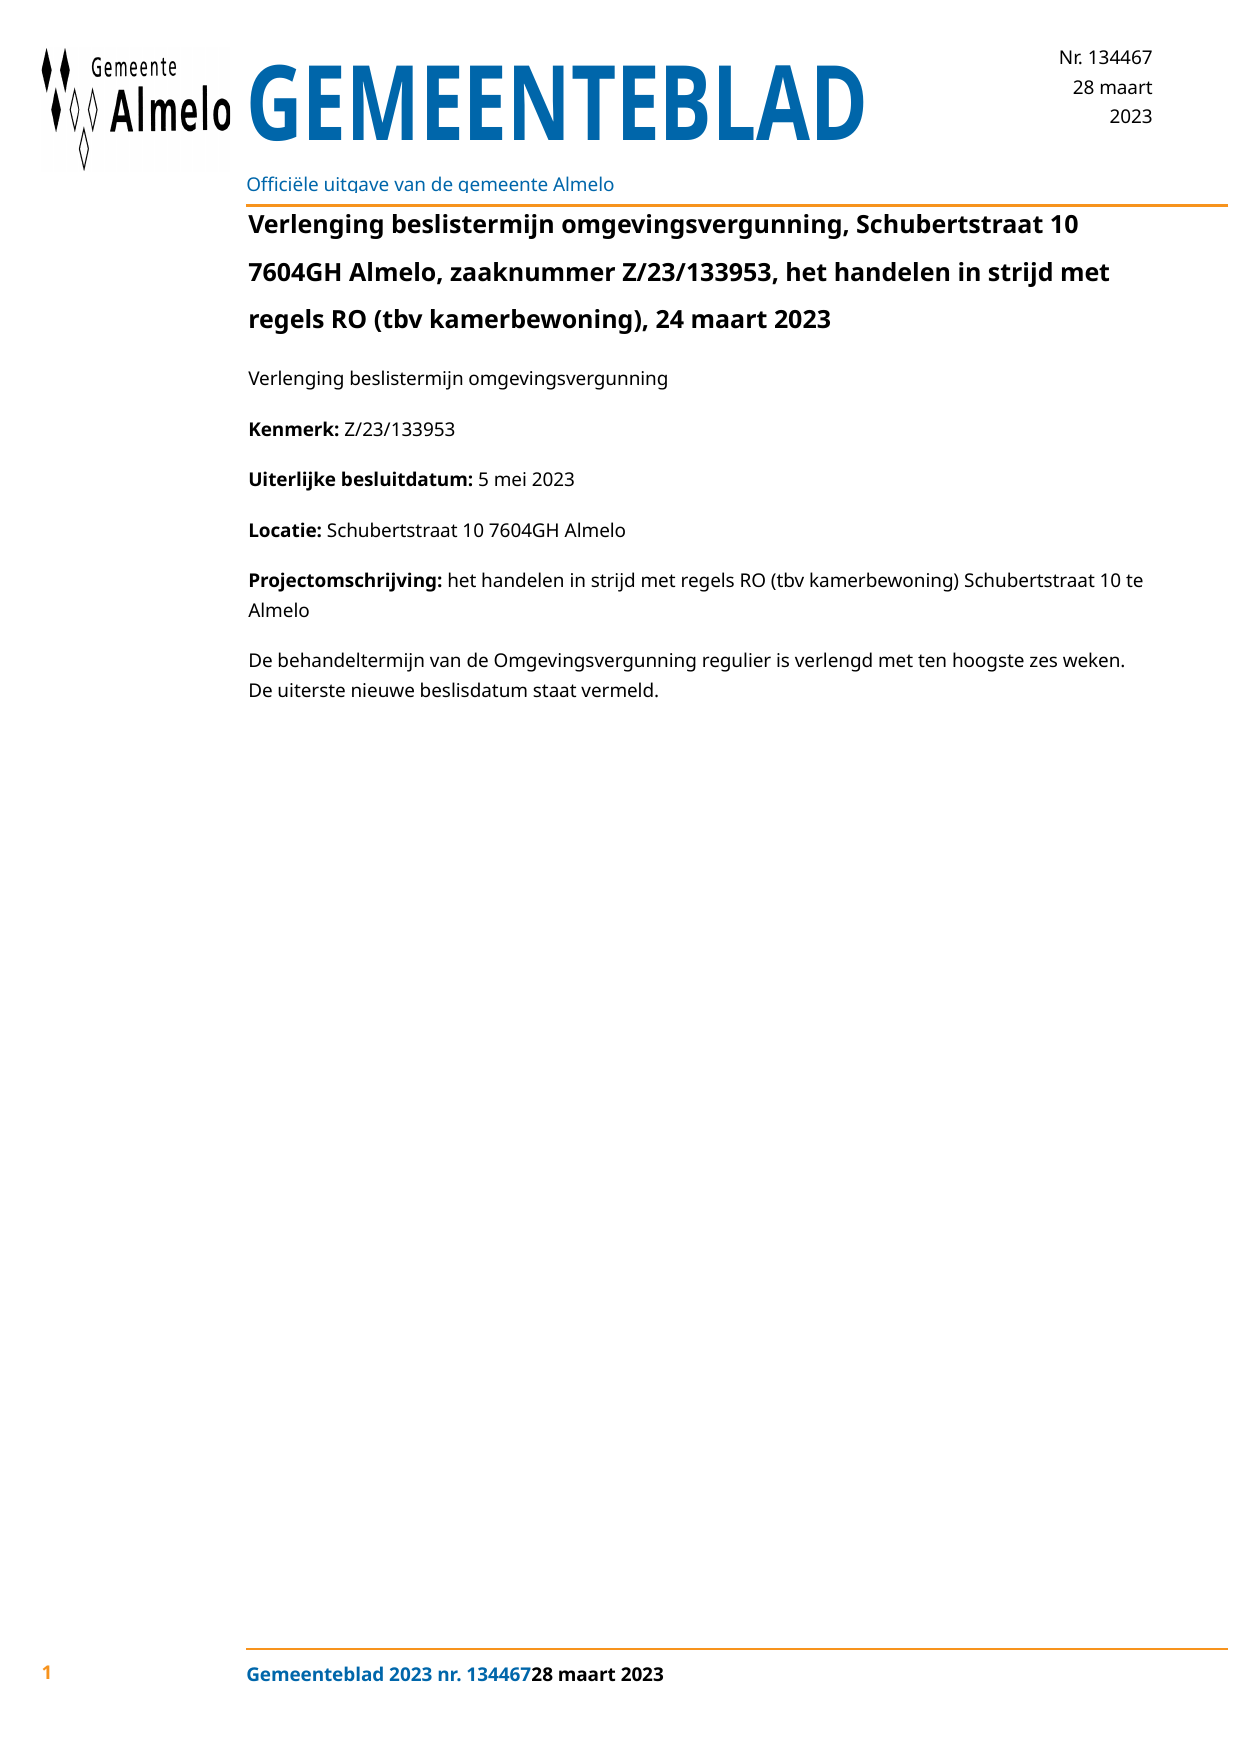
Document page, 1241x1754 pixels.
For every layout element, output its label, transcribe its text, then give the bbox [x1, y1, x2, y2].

text Verlenging beslistermijn omgevingsvergunning [248, 366, 1152, 391]
text Uiterlijke besluitdatum: 5 mei 2023 [248, 466, 1152, 492]
text De behandeltermijn van de Omgevingsvergunning regulier is verlengd met ten hoogste zes weken. De uiterste nieuwe beslisdatum staat vermeld. [248, 647, 1152, 702]
text Locatie: Schubertstraat 10 7604GH Almelo [248, 517, 1152, 542]
text Projectomschrijving: het handelen in strijd met regels RO (tbv kamerbewoning) Schubertstraat 10 te Almelo [248, 567, 1152, 622]
picture [41, 47, 231, 172]
text Verlenging beslistermijn omgevingsvergunning, Schubertstraat 10 7604GH Almelo, zaaknummer Z/23/133953, het handelen in strijd met regels RO (tbv kamerbewoning), 24 maart 2023 [248, 207, 1152, 336]
text Kenmerk: Z/23/133953 [248, 416, 1152, 442]
